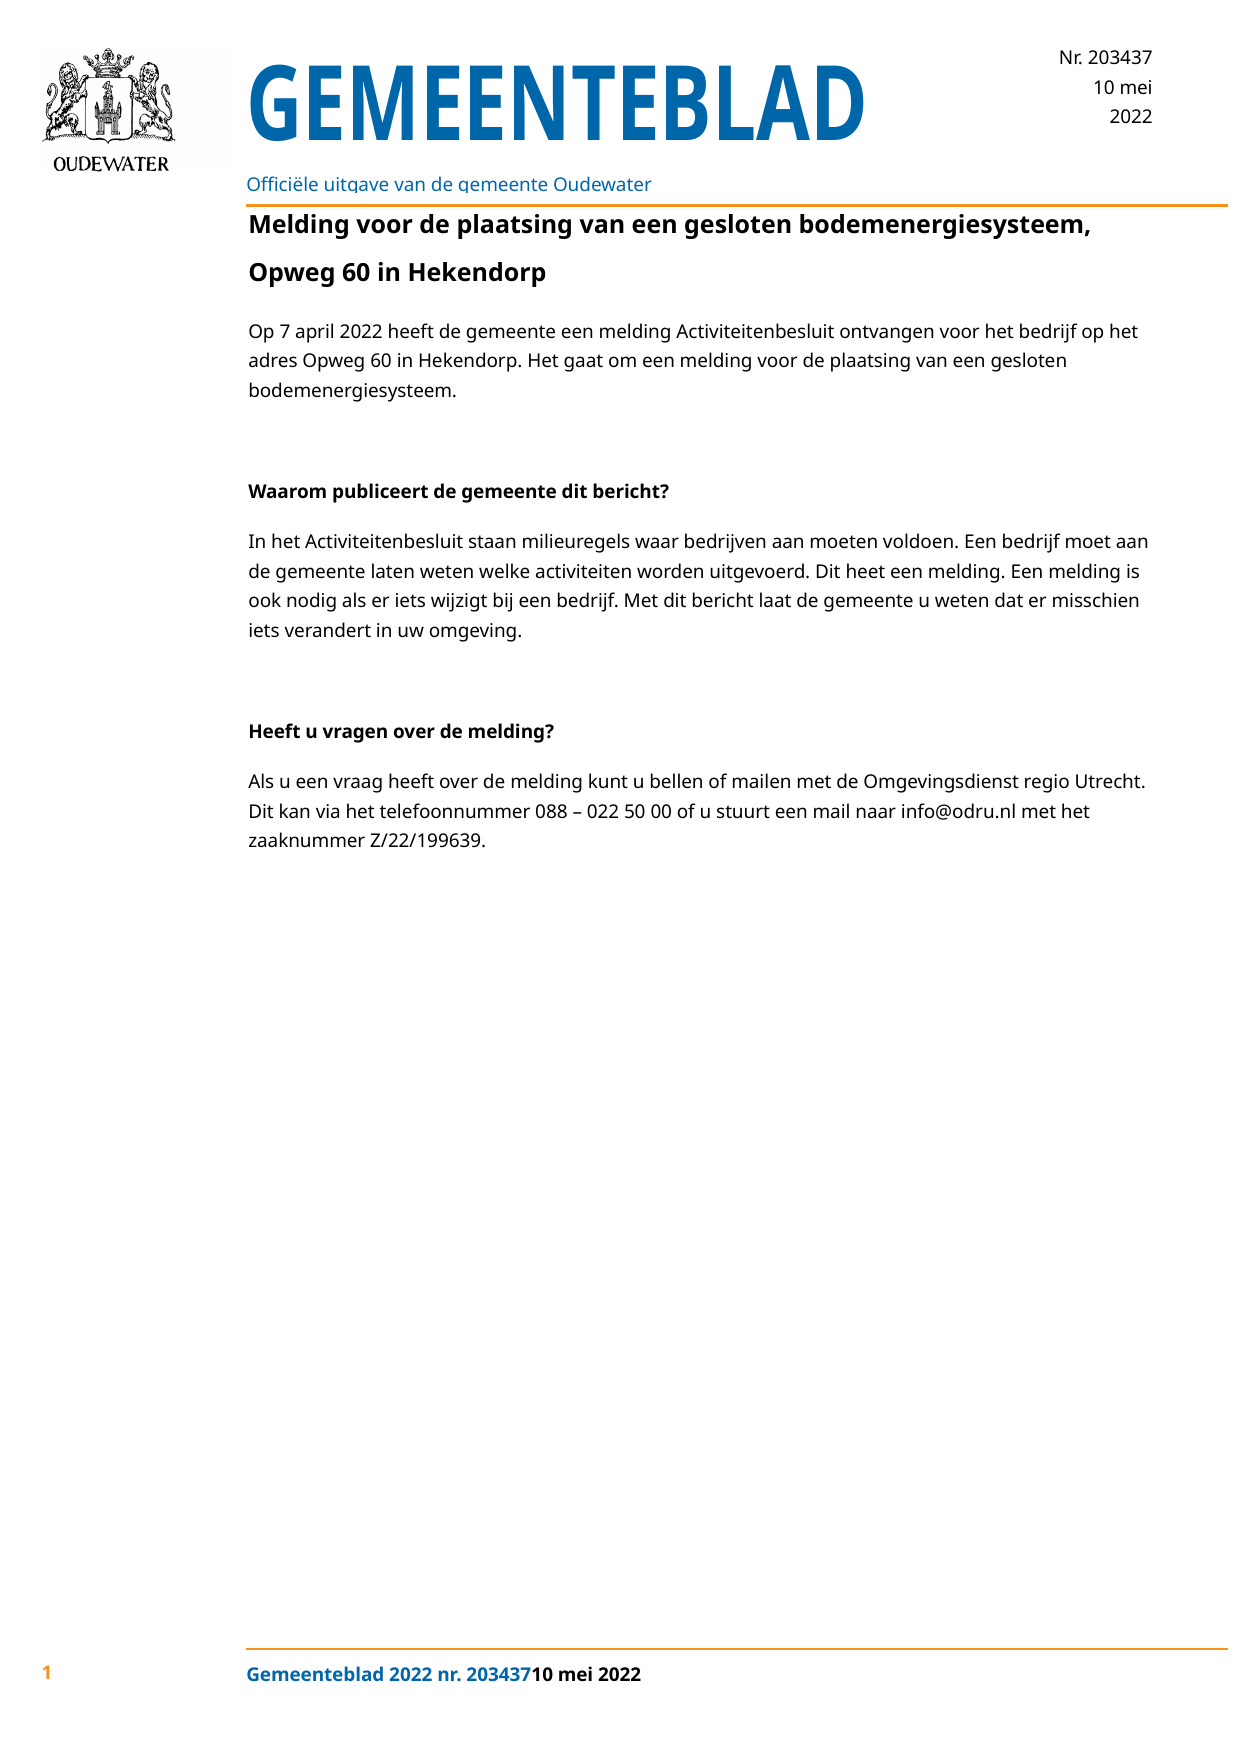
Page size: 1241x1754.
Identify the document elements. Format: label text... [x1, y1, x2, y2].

text Melding voor de plaatsing van een gesloten bodemenergiesysteem, Opweg 60 in Hekendorp [248, 207, 1152, 288]
picture [41, 47, 231, 172]
text Als u een vraag heeft over de melding kunt u bellen of mailen met de Omgevingsdienst regio Utrecht. Dit kan via het telefoonnummer 088 – 022 50 00 of u stuurt een mail naar info@odru.nl met het zaaknummer Z/22/199639. [248, 768, 1152, 853]
text Op 7 april 2022 heeft de gemeente een melding Activiteitenbesluit ontvangen voor het bedrijf op het adres Opweg 60 in Hekendorp. Het gaat om een melding voor de plaatsing van een gesloten bodemenergiesysteem. [248, 318, 1152, 403]
text Heeft u vragen over de melding? [248, 718, 1152, 744]
text Waarom publiceert de gemeente dit bericht? [248, 478, 1152, 504]
text In het Activiteitenbesluit staan milieuregels waar bedrijven aan moeten voldoen. Een bedrijf moet aan de gemeente laten weten welke activiteiten worden uitgevoerd. Dit heet een melding. Een melding is ook nodig als er iets wijzigt bij een bedrijf. Met dit bericht laat de gemeente u weten dat er misschien iets verandert in uw omgeving. [248, 528, 1152, 643]
